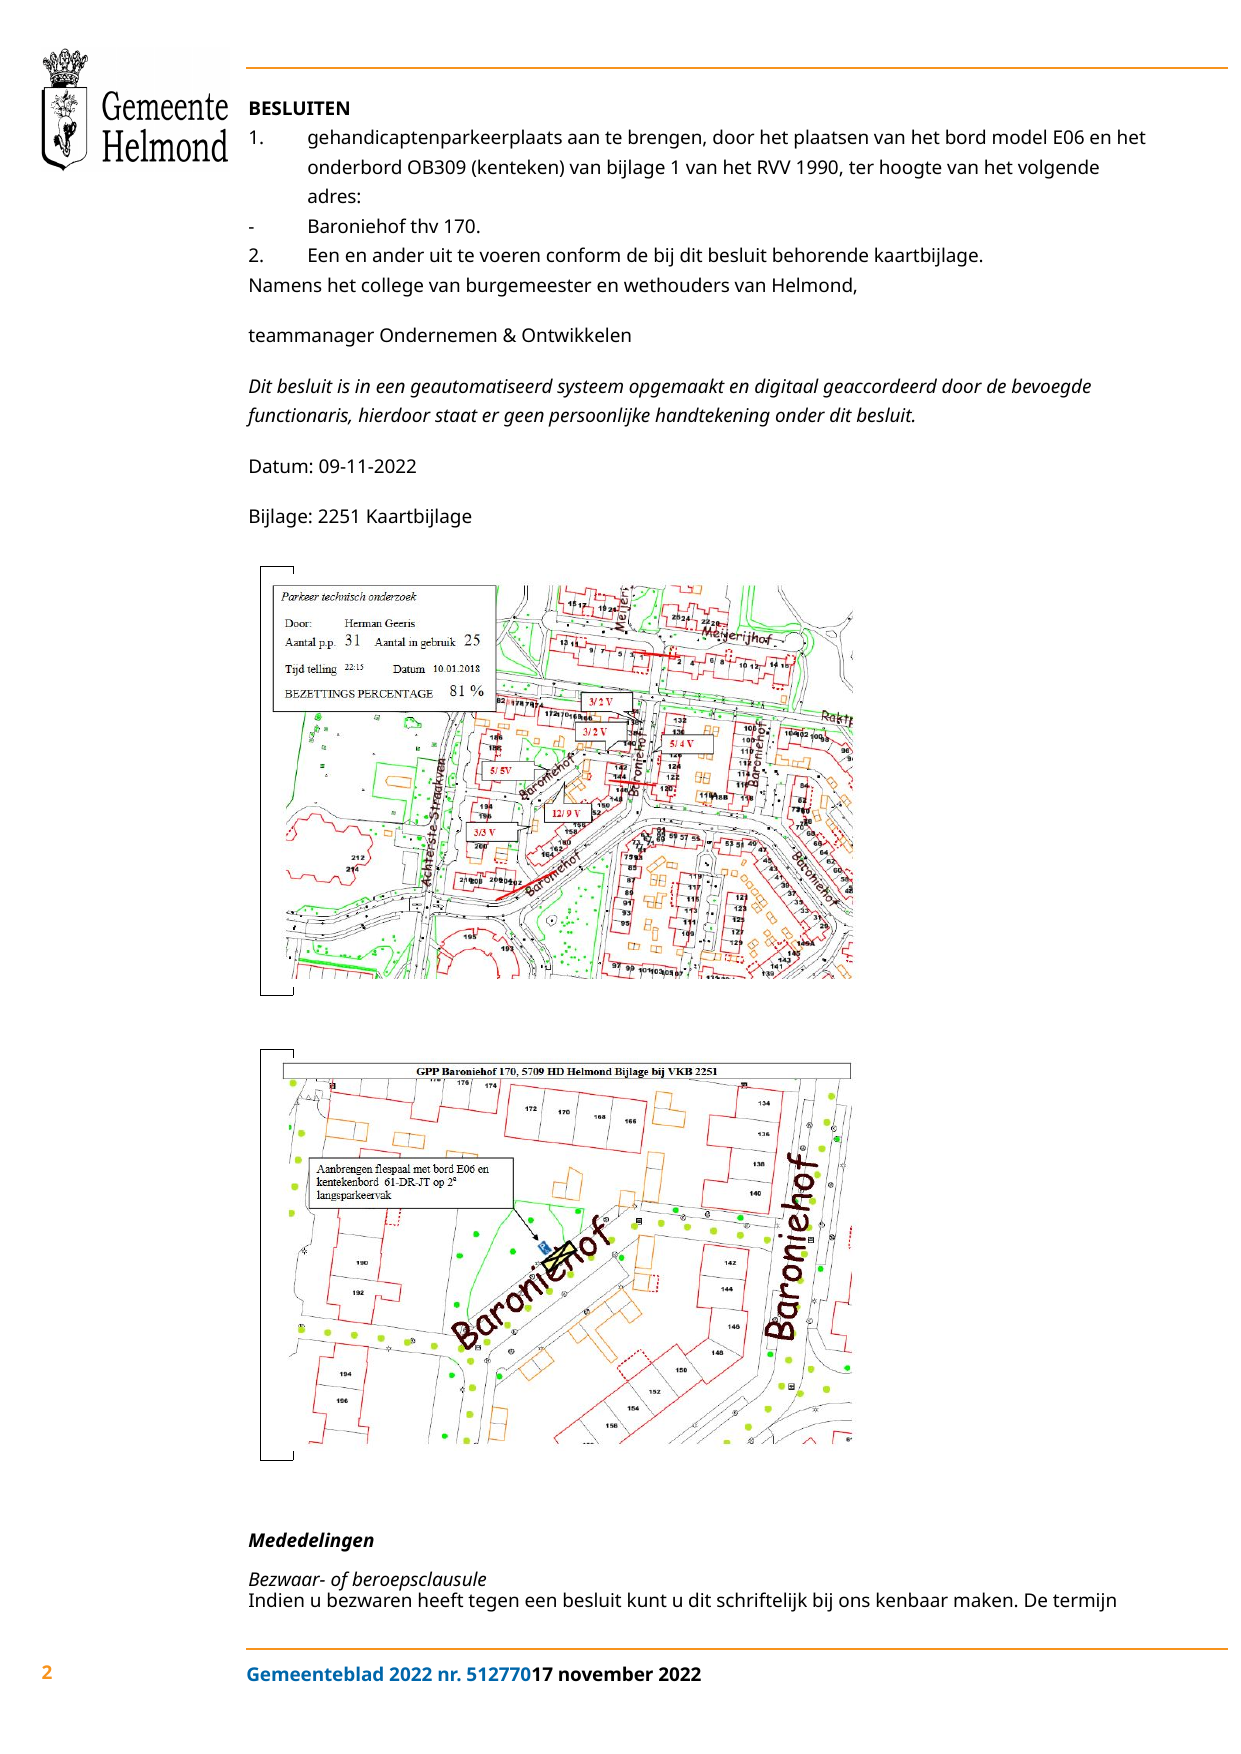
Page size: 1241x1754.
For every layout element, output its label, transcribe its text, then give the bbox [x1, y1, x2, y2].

text Indien u bezwaren heeft tegen een besluit kunt u dit schriftelijk bij ons kenbaar maken. De termijn [248, 1592, 1152, 1611]
list Een en ander uit te voeren conform de bij dit besluit behorende kaartbijlage. [248, 243, 1152, 268]
text Bijlage: 2251 Kaartbijlage [248, 503, 1152, 529]
text Mededelingen [248, 1527, 1152, 1552]
picture [41, 47, 231, 172]
picture [268, 1058, 860, 1451]
text Datum: 09-11-2022 [248, 453, 1152, 479]
list Baroniehof thv 170. [248, 213, 1152, 239]
text Bezwaar- of beroepsclausule [248, 1566, 1152, 1592]
text Dit besluit is in een geautomatiseerd systeem opgemaakt en digitaal geaccordeerd door de bevoegde functionaris, hierdoor staat er geen persoonlijke handtekening onder dit besluit. [248, 373, 1152, 428]
picture [268, 574, 860, 987]
text teammanager Ondernemen & Ontwikkelen [248, 323, 1152, 348]
list gehandicaptenparkeerplaats aan te brengen, door het plaatsen van het bord model E06 en het onderbord OB309 (kenteken) van bijlage 1 van het RVV 1990, ter hoogte van het volgende adres: [248, 124, 1152, 209]
text BESLUITEN [248, 95, 1152, 121]
text Namens het college van burgemeester en wethouders van Helmond, [248, 272, 1152, 298]
